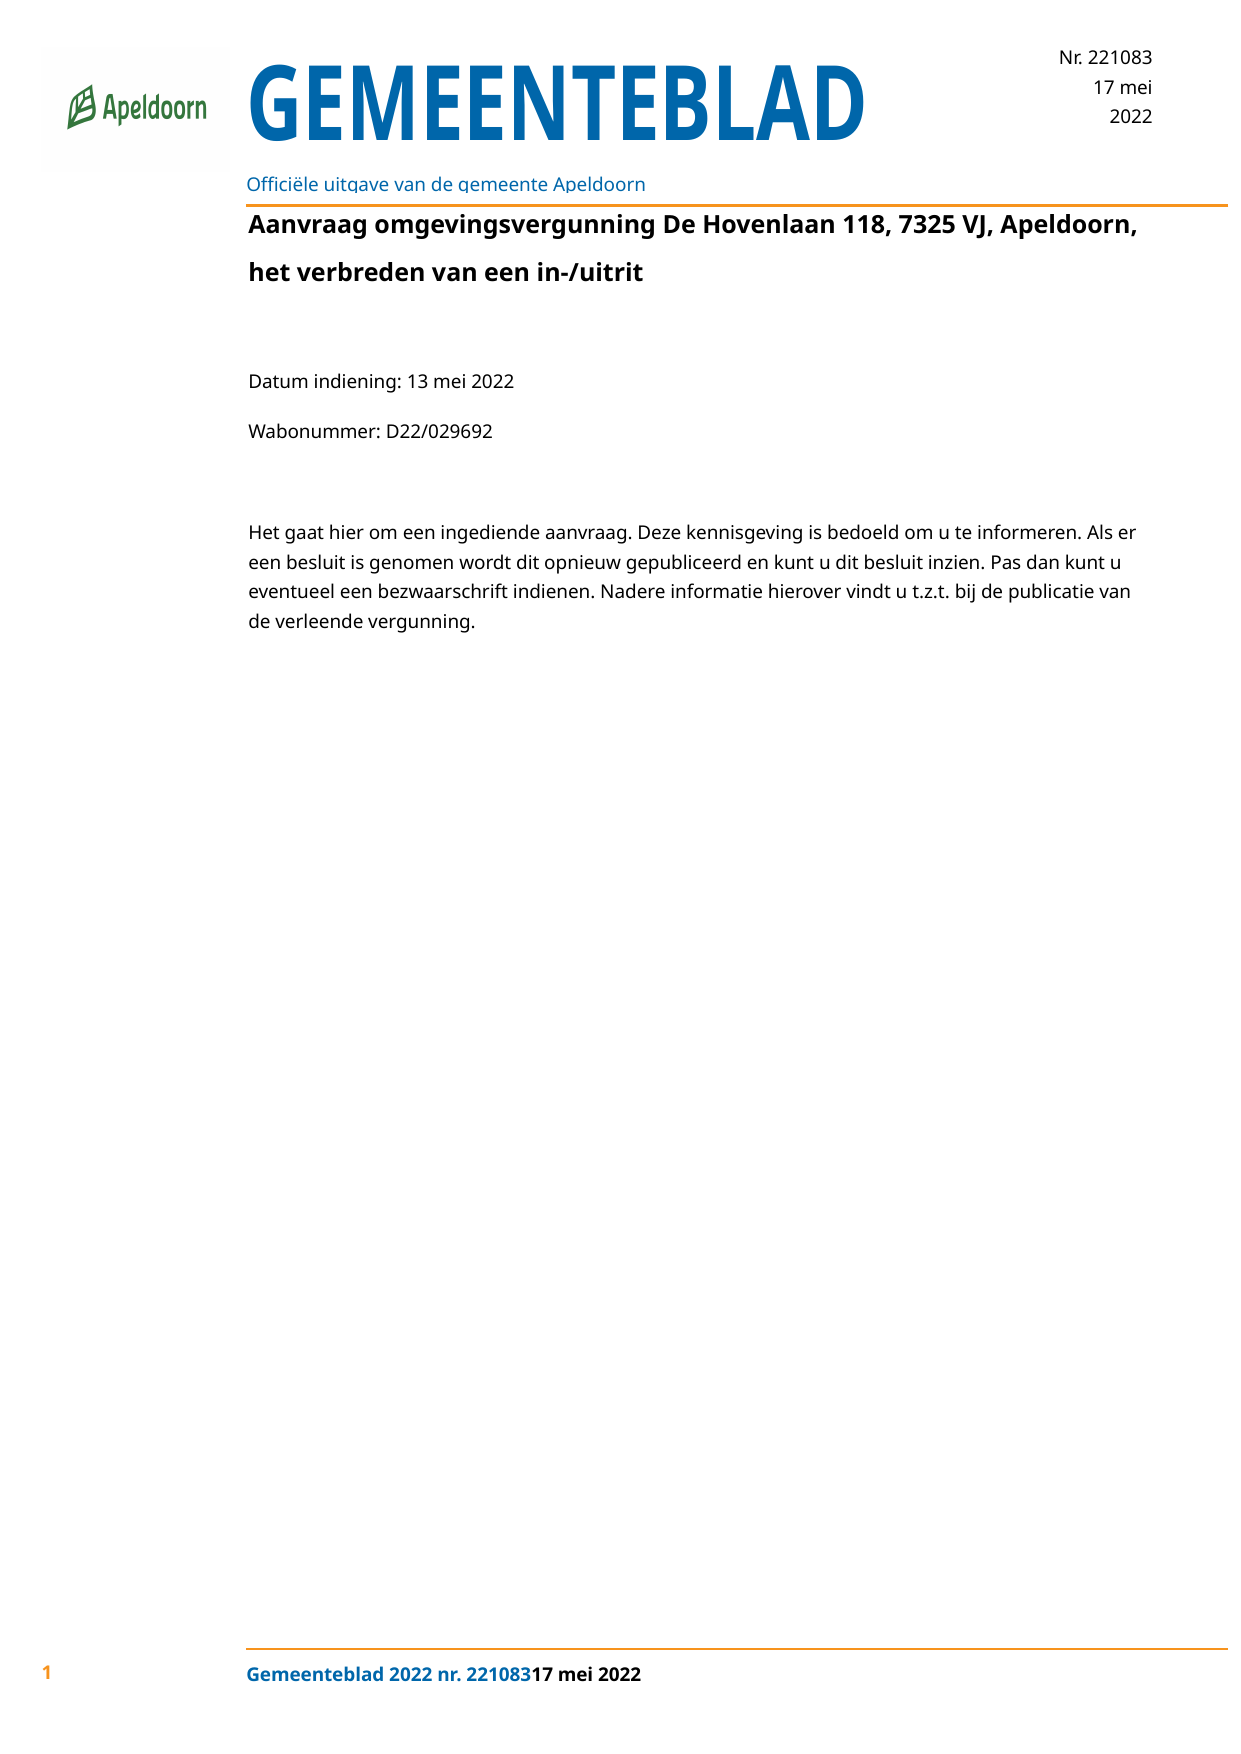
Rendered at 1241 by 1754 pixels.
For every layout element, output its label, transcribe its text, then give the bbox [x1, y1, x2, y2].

text Aanvraag omgevingsvergunning De Hovenlaan 118, 7325 VJ, Apeldoorn, het verbreden van een in-/uitrit [248, 207, 1152, 288]
text Wabonummer: D22/029692 [248, 419, 1152, 444]
text Datum indiening: 13 mei 2022 [248, 368, 1152, 394]
picture [41, 47, 231, 172]
text Het gaat hier om een ingediende aanvraag. Deze kennisgeving is bedoeld om u te informeren. Als er een besluit is genomen wordt dit opnieuw gepubliceerd en kunt u dit besluit inzien. Pas dan kunt u eventueel een bezwaarschrift indienen. Nadere informatie hierover vindt u t.z.t. bij de publicatie van de verleende vergunning. [248, 519, 1152, 634]
